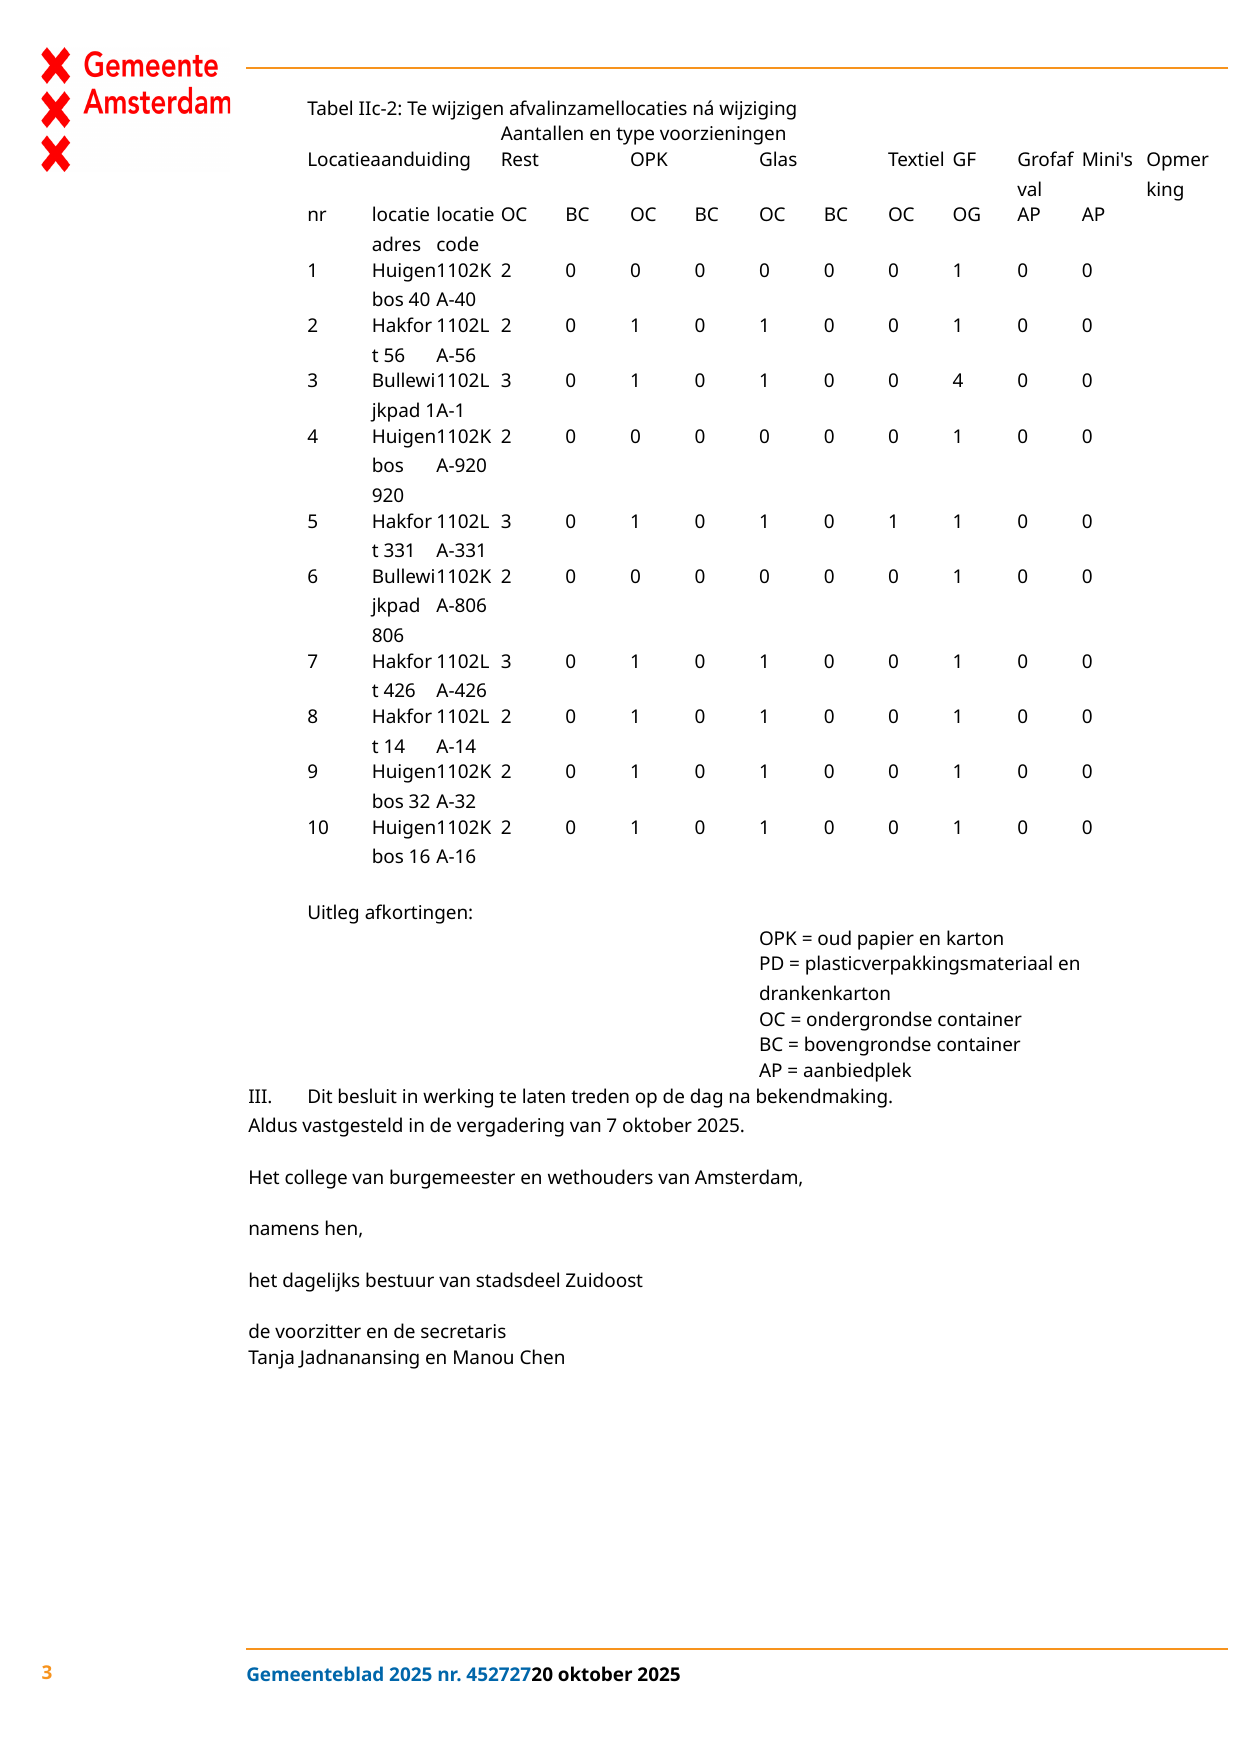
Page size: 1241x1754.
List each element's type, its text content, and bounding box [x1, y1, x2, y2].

table_cell 0 [565, 759, 630, 814]
table_cell 0 [888, 759, 952, 814]
table_cell PD = plasticverpakkingsmateriaal en drankenkarton [759, 951, 1211, 1006]
table_cell 0 [888, 312, 952, 368]
table_cell Bullewijkpad 1 [372, 368, 436, 423]
table_cell 0 [694, 648, 759, 703]
table_cell 10 [307, 814, 372, 869]
text het dagelijks bestuur van stadsdeel Zuidoost [248, 1267, 1152, 1293]
table_cell 1 [953, 508, 1017, 563]
table_cell 0 [630, 563, 694, 648]
table_cell 0 [565, 703, 630, 759]
table_cell AP [1017, 202, 1082, 257]
table_cell 2 [501, 759, 565, 814]
table_cell 1 [953, 423, 1017, 508]
table_cell Mini's [1082, 146, 1146, 202]
table_cell 0 [888, 368, 952, 423]
table_cell 0 [888, 257, 952, 312]
table_cell 0 [694, 508, 759, 563]
table_cell 0 [1017, 508, 1082, 563]
table_cell 1 [307, 257, 372, 312]
table_cell 1 [630, 368, 694, 423]
table_cell [372, 121, 436, 146]
table_cell 0 [824, 759, 888, 814]
table_cell OPK = oud papier en karton [759, 925, 1211, 951]
table_cell [307, 121, 372, 146]
table_cell GF [953, 146, 1017, 202]
table_cell 1102KA-32 [436, 759, 501, 814]
table_cell 2 [501, 563, 565, 648]
table_cell 1 [630, 312, 694, 368]
table_cell BC = bovengrondse container [759, 1032, 1211, 1057]
table_cell [1146, 648, 1211, 703]
table_cell [436, 121, 501, 146]
table_cell OG [953, 202, 1017, 257]
table_cell 1 [759, 648, 823, 703]
table_cell [307, 1032, 759, 1057]
table_cell 3 [307, 368, 372, 423]
table_cell 1102LA-1 [436, 368, 501, 423]
table_cell 1 [630, 703, 694, 759]
table_cell 0 [824, 368, 888, 423]
table_cell 4 [953, 368, 1017, 423]
table_cell locatieadres [372, 202, 436, 257]
table_cell 1 [630, 759, 694, 814]
table_cell 0 [694, 703, 759, 759]
table_cell Bullewijkpad 806 [372, 563, 436, 648]
table_cell 0 [630, 257, 694, 312]
table_cell 3 [501, 648, 565, 703]
table_cell 0 [824, 257, 888, 312]
table_cell [307, 925, 759, 951]
table_cell Huigenbos 40 [372, 257, 436, 312]
table_cell 3 [501, 368, 565, 423]
table_cell 0 [1082, 312, 1146, 368]
table_cell BC [565, 202, 630, 257]
table_cell 2 [501, 703, 565, 759]
table_cell Hakfort 426 [372, 648, 436, 703]
table_cell 7 [307, 648, 372, 703]
table_cell 0 [824, 703, 888, 759]
table_cell 2 [307, 312, 372, 368]
table_cell Locatieaanduiding [307, 146, 501, 202]
text de voorzitter en de secretaris [248, 1318, 1152, 1344]
table_cell 0 [565, 312, 630, 368]
table_cell 1 [630, 648, 694, 703]
table_cell 1 [888, 508, 952, 563]
table_cell [1146, 814, 1211, 869]
table_cell [1146, 759, 1211, 814]
table_cell [1146, 121, 1211, 146]
table_cell 4 [307, 423, 372, 508]
table_cell 8 [307, 703, 372, 759]
table_cell [1146, 423, 1211, 508]
table_cell 2 [501, 312, 565, 368]
table_cell [1146, 202, 1211, 257]
table_cell OC [888, 202, 952, 257]
table_cell 0 [694, 423, 759, 508]
table_cell 1 [953, 814, 1017, 869]
table_cell BC [694, 202, 759, 257]
table_cell AP = aanbiedplek [759, 1057, 1211, 1083]
table_cell Hakfort 14 [372, 703, 436, 759]
table_cell 0 [1082, 423, 1146, 508]
table_cell 2 [501, 814, 565, 869]
table_cell 0 [694, 368, 759, 423]
table_cell 1102LA-56 [436, 312, 501, 368]
table_cell 0 [1082, 814, 1146, 869]
table_cell 0 [694, 312, 759, 368]
table_cell Huigenbos 920 [372, 423, 436, 508]
table_cell 0 [759, 563, 823, 648]
table_header Uitleg afkortingen: [307, 899, 1211, 925]
table_cell 0 [565, 648, 630, 703]
table_cell Textiel [888, 146, 952, 202]
table_cell 0 [1017, 703, 1082, 759]
table_cell 1102LA-14 [436, 703, 501, 759]
table_cell [1146, 508, 1211, 563]
table_cell 0 [888, 423, 952, 508]
table_cell 0 [888, 648, 952, 703]
table_cell AP [1082, 202, 1146, 257]
table_cell 0 [824, 423, 888, 508]
table_cell 0 [1017, 814, 1082, 869]
table_cell 0 [565, 257, 630, 312]
table_cell [1146, 257, 1211, 312]
table_cell 0 [1017, 563, 1082, 648]
table_header Tabel IIc-2: Te wijzigen afvalinzamellocaties ná wijziging [307, 95, 1211, 121]
table_cell 0 [1017, 759, 1082, 814]
table_cell 0 [565, 814, 630, 869]
text Het college van burgemeester en wethouders van Amsterdam, [248, 1164, 1152, 1190]
text Tanja Jadnanansing en Manou Chen [248, 1344, 1152, 1370]
table_cell [1146, 703, 1211, 759]
table_cell 1102KA-40 [436, 257, 501, 312]
table_cell 1 [953, 257, 1017, 312]
table_cell 1 [953, 759, 1017, 814]
table_cell 1 [759, 368, 823, 423]
table_cell 1 [759, 703, 823, 759]
table_cell locatiecode [436, 202, 501, 257]
table_cell 0 [1017, 312, 1082, 368]
table_cell 0 [1017, 257, 1082, 312]
table_cell OC = ondergrondse container [759, 1006, 1211, 1032]
table_cell Hakfort 56 [372, 312, 436, 368]
table_cell 1102KA-806 [436, 563, 501, 648]
table_cell 0 [824, 814, 888, 869]
table_cell 0 [1082, 703, 1146, 759]
table_cell 0 [1082, 257, 1146, 312]
table_cell 0 [824, 312, 888, 368]
text namens hen, [248, 1216, 1152, 1241]
table_cell 6 [307, 563, 372, 648]
table_cell 0 [1082, 508, 1146, 563]
table_cell 0 [888, 703, 952, 759]
table_cell nr [307, 202, 372, 257]
table_cell OC [759, 202, 823, 257]
table_cell 0 [1017, 368, 1082, 423]
table_cell 0 [1082, 563, 1146, 648]
table_cell Hakfort 331 [372, 508, 436, 563]
table_cell [307, 1006, 759, 1032]
table_cell 0 [824, 648, 888, 703]
table_cell 0 [565, 368, 630, 423]
list Dit besluit in werking te laten treden op de dag na bekendmaking. [248, 1083, 1152, 1109]
table_cell 5 [307, 508, 372, 563]
table_cell 1102KA-16 [436, 814, 501, 869]
table_cell Huigenbos 16 [372, 814, 436, 869]
table_cell Opmerking [1146, 146, 1211, 202]
table_cell 2 [501, 423, 565, 508]
table_cell 0 [888, 814, 952, 869]
table_cell 1 [759, 312, 823, 368]
table_cell 0 [1017, 423, 1082, 508]
table_cell OC [630, 202, 694, 257]
table_cell Rest [501, 146, 630, 202]
text Aldus vastgesteld in de vergadering van 7 oktober 2025. [248, 1113, 1152, 1138]
table_cell 1 [953, 312, 1017, 368]
table_cell 1 [759, 508, 823, 563]
table_cell Huigenbos 32 [372, 759, 436, 814]
table_cell 0 [824, 508, 888, 563]
table_cell 2 [501, 257, 565, 312]
table_cell 9 [307, 759, 372, 814]
table_cell Glas [759, 146, 888, 202]
picture [41, 47, 231, 172]
table_cell [1146, 368, 1211, 423]
table_cell 0 [630, 423, 694, 508]
table_cell 0 [759, 423, 823, 508]
table_cell Grofafval [1017, 146, 1082, 202]
table_cell 1102KA-920 [436, 423, 501, 508]
table_cell 1 [953, 563, 1017, 648]
table_cell 0 [888, 563, 952, 648]
table_cell 1102LA-426 [436, 648, 501, 703]
table_cell 0 [1017, 648, 1082, 703]
table_cell 1 [953, 648, 1017, 703]
table_cell 0 [694, 563, 759, 648]
table_cell 0 [565, 563, 630, 648]
table_cell 0 [1082, 648, 1146, 703]
table_cell 0 [824, 563, 888, 648]
table_cell 1102LA-331 [436, 508, 501, 563]
table_cell [1082, 121, 1146, 146]
table_cell 0 [694, 257, 759, 312]
table_cell 0 [694, 814, 759, 869]
table_cell 0 [565, 423, 630, 508]
table_cell 1 [953, 703, 1017, 759]
table_cell OPK [630, 146, 759, 202]
table_cell [307, 951, 759, 1006]
table_cell 0 [565, 508, 630, 563]
table_cell [1146, 563, 1211, 648]
table_cell 0 [1082, 759, 1146, 814]
table_cell 1 [759, 759, 823, 814]
table_cell [1146, 312, 1211, 368]
table_cell 0 [694, 759, 759, 814]
table_cell 1 [630, 508, 694, 563]
table_cell 0 [759, 257, 823, 312]
table_cell [307, 1057, 759, 1083]
table_cell 1 [630, 814, 694, 869]
table_cell BC [824, 202, 888, 257]
table_cell 1 [759, 814, 823, 869]
table_cell OC [501, 202, 565, 257]
table_cell Aantallen en type voorzieningen [501, 121, 1082, 146]
table_cell 0 [1082, 368, 1146, 423]
table_cell 3 [501, 508, 565, 563]
